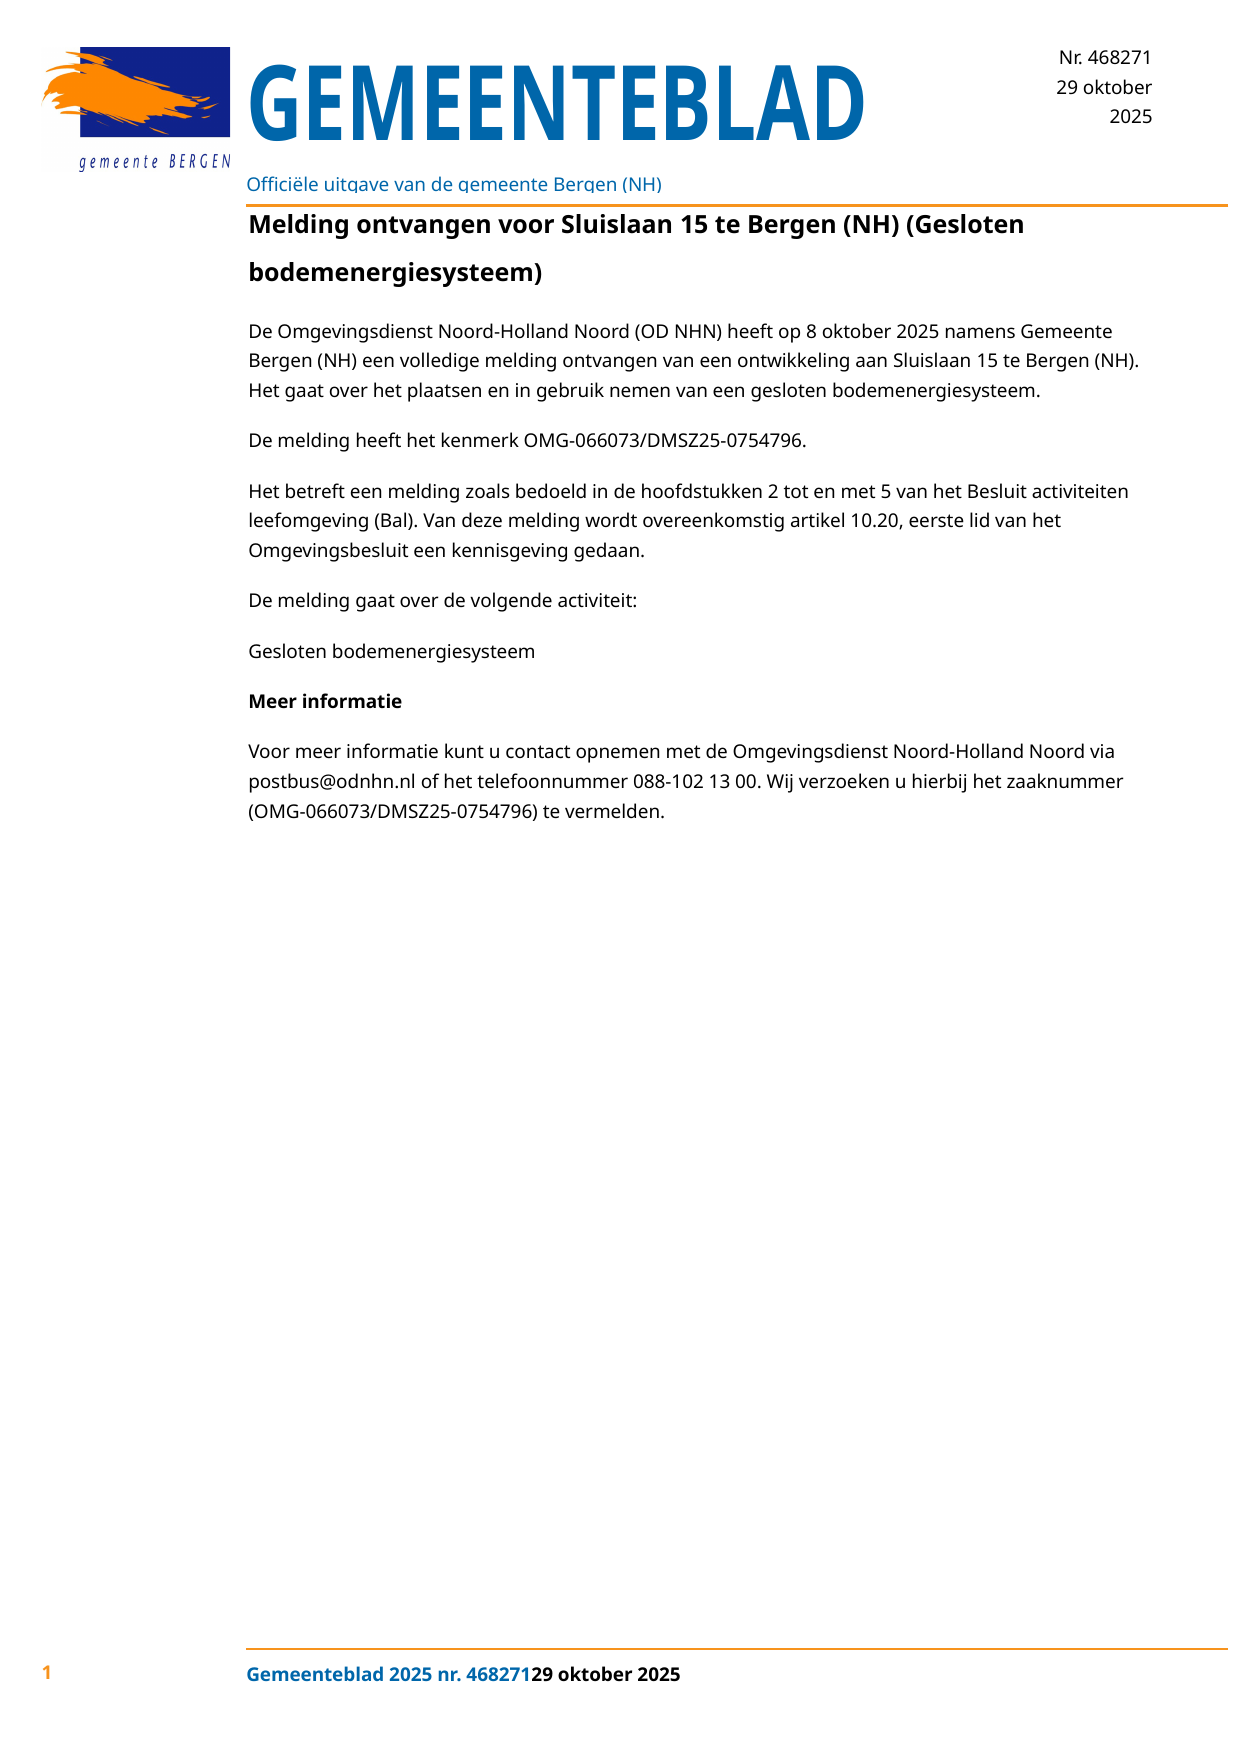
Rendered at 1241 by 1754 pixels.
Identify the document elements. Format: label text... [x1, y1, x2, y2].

text Gesloten bodemenergiesysteem [248, 638, 1152, 664]
picture [41, 47, 231, 172]
text De Omgevingsdienst Noord-Holland Noord (OD NHN) heeft op 8 oktober 2025 namens Gemeente Bergen (NH) een volledige melding ontvangen van een ontwikkeling aan Sluislaan 15 te Bergen (NH). Het gaat over het plaatsen en in gebruik nemen van een gesloten bodemenergiesysteem. [248, 318, 1152, 403]
text De melding heeft het kenmerk OMG-066073/DMSZ25-0754796. [248, 427, 1152, 453]
text Het betreft een melding zoals bedoeld in de hoofdstukken 2 tot en met 5 van het Besluit activiteiten leefomgeving (Bal). Van deze melding wordt overeenkomstig artikel 10.20, eerste lid van het Omgevingsbesluit een kennisgeving gedaan. [248, 478, 1152, 563]
text Melding ontvangen voor Sluislaan 15 te Bergen (NH) (Gesloten bodemenergiesysteem) [248, 207, 1152, 288]
text De melding gaat over de volgende activiteit: [248, 587, 1152, 613]
text Voor meer informatie kunt u contact opnemen met de Omgevingsdienst Noord-Holland Noord via postbus@odnhn.nl of het telefoonnummer 088-102 13 00. Wij verzoeken u hierbij het zaaknummer (OMG-066073/DMSZ25-0754796) te vermelden. [248, 739, 1152, 824]
text Meer informatie [248, 688, 1152, 714]
